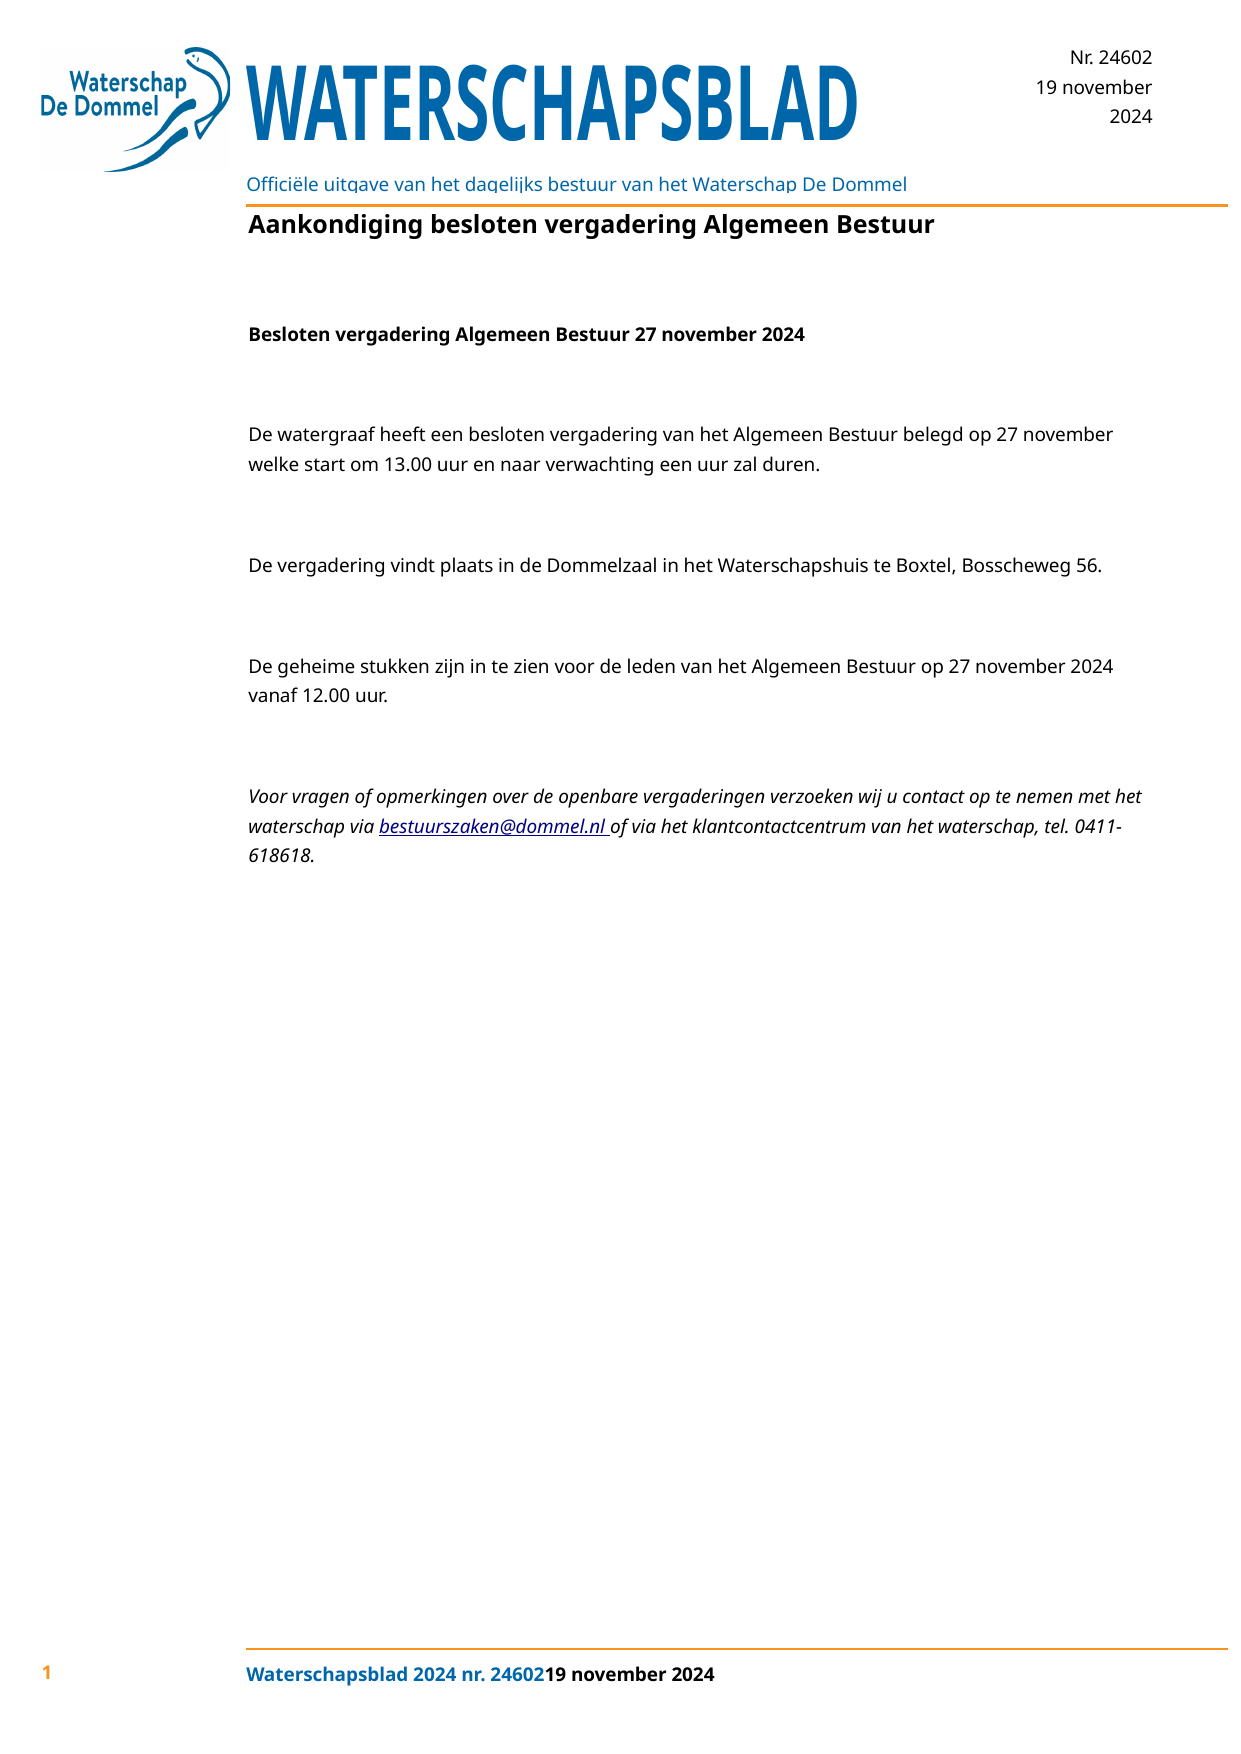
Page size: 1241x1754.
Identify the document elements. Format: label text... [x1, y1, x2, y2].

text De vergadering vindt plaats in de Dommelzaal in het Waterschapshuis te Boxtel, Bosscheweg 56. [248, 552, 1152, 578]
text Aankondiging besloten vergadering Algemeen Bestuur [248, 207, 1152, 241]
text De watergraaf heeft een besloten vergadering van het Algemeen Bestuur belegd op 27 november welke start om 13.00 uur en naar verwachting een uur zal duren. [248, 422, 1152, 477]
text De geheime stukken zijn in te zien voor de leden van het Algemeen Bestuur op 27 november 2024 vanaf 12.00 uur. [248, 653, 1152, 708]
text Voor vragen of opmerkingen over de openbare vergaderingen verzoeken wij u contact op te nemen met het waterschap via bestuurszaken@dommel.nl of via het klantcontactcentrum van het waterschap, tel. 0411-618618. [248, 783, 1152, 868]
text Besloten vergadering Algemeen Bestuur 27 november 2024 [248, 321, 1152, 346]
picture [41, 47, 231, 172]
picture [198, 118, 210, 131]
picture [45, 99, 51, 111]
picture [204, 47, 231, 76]
